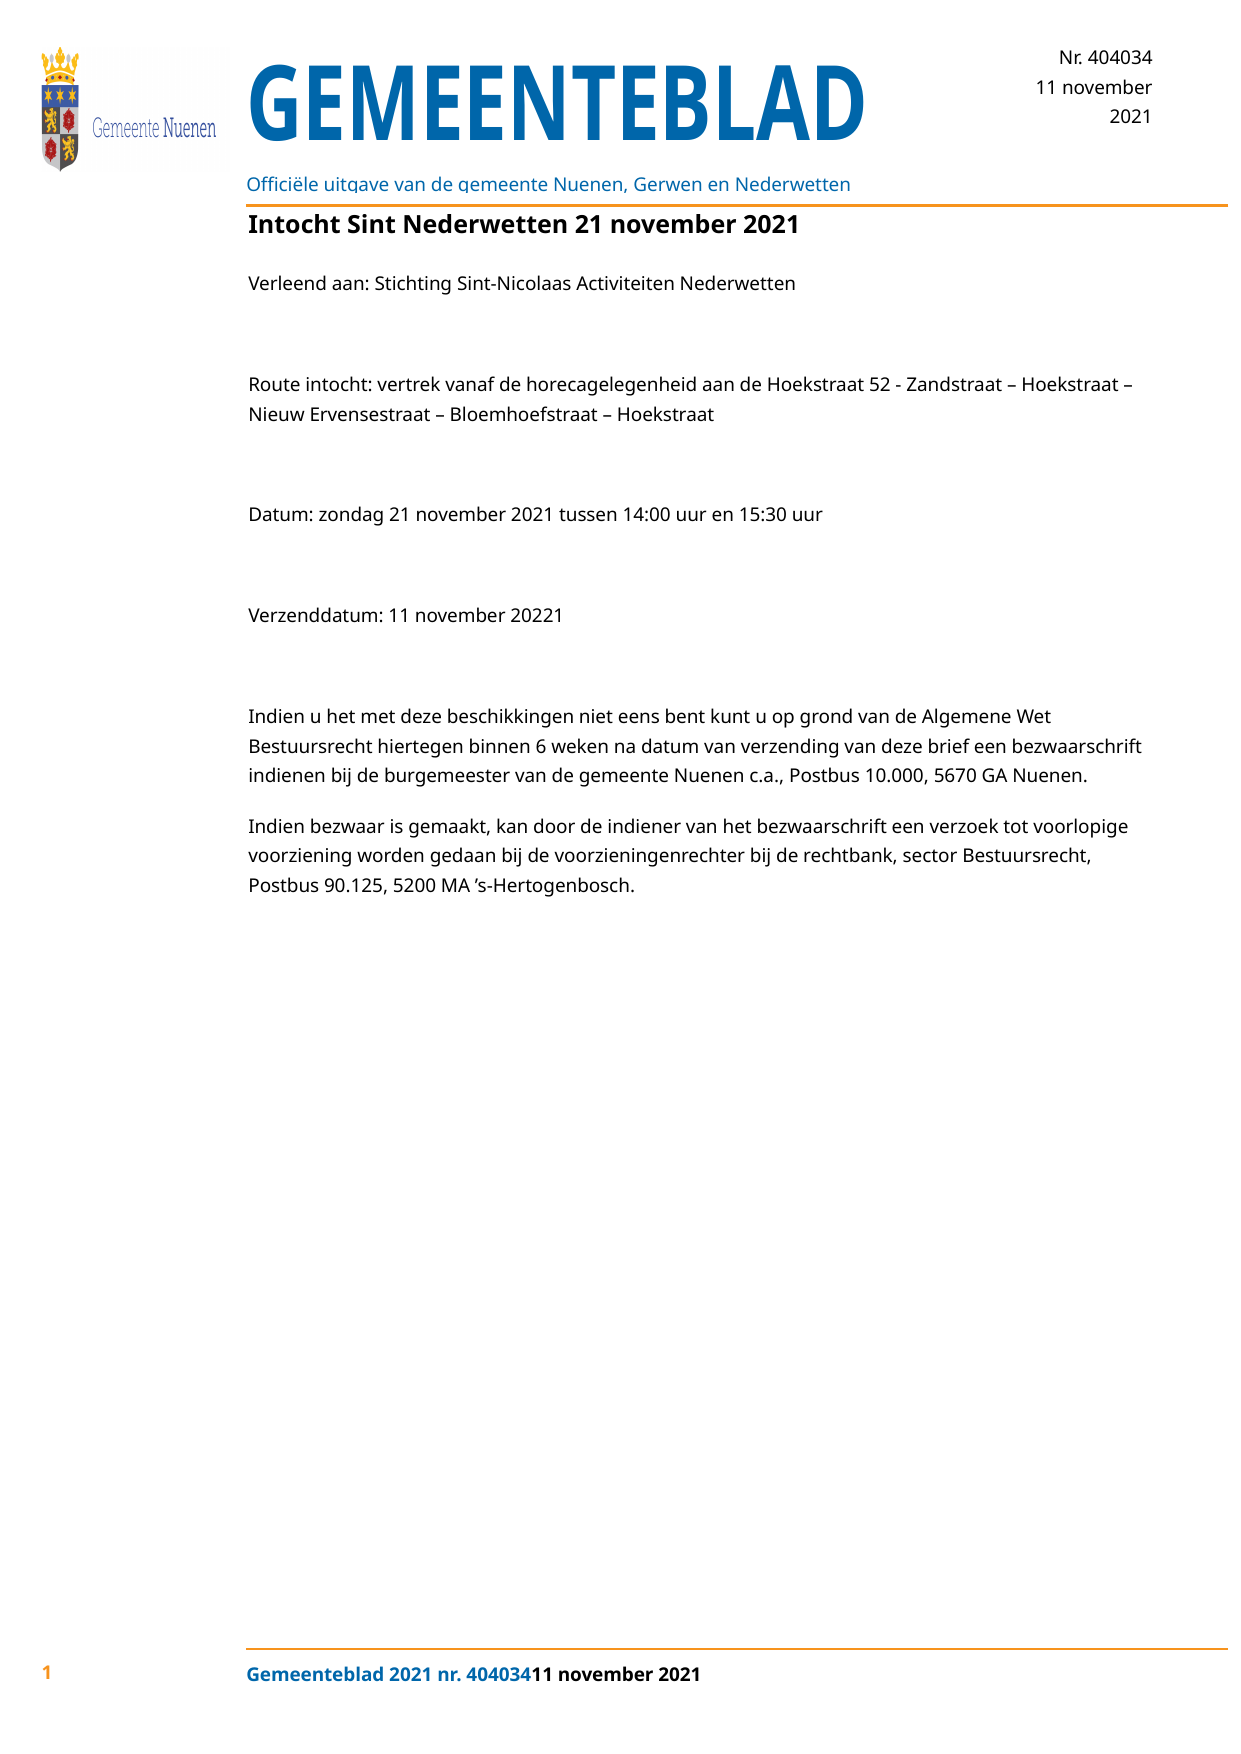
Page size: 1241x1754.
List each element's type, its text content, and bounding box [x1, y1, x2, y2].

text Route intocht: vertrek vanaf de horecagelegenheid aan de Hoekstraat 52 - Zandstraat – Hoekstraat – Nieuw Ervensestraat – Bloemhoefstraat – Hoekstraat [248, 371, 1152, 426]
text Intocht Sint Nederwetten 21 november 2021 [248, 207, 1152, 241]
text Indien u het met deze beschikkingen niet eens bent kunt u op grond van de Algemene Wet Bestuursrecht hiertegen binnen 6 weken na datum van verzending van deze brief een bezwaarschrift indienen bij de burgemeester van de gemeente Nuenen c.a., Postbus 10.000, 5670 GA Nuenen. [248, 703, 1152, 788]
text Indien bezwaar is gemaakt, kan door de indiener van het bezwaarschrift een verzoek tot voorlopige voorziening worden gedaan bij de voorzieningenrechter bij de rechtbank, sector Bestuursrecht, Postbus 90.125, 5200 MA ’s-Hertogenbosch. [248, 813, 1152, 898]
text Datum: zondag 21 november 2021 tussen 14:00 uur en 15:30 uur [248, 502, 1152, 527]
picture [41, 47, 231, 172]
text Verleend aan: Stichting Sint-Nicolaas Activiteiten Nederwetten [248, 270, 1152, 296]
text Verzenddatum: 11 november 20221 [248, 602, 1152, 628]
